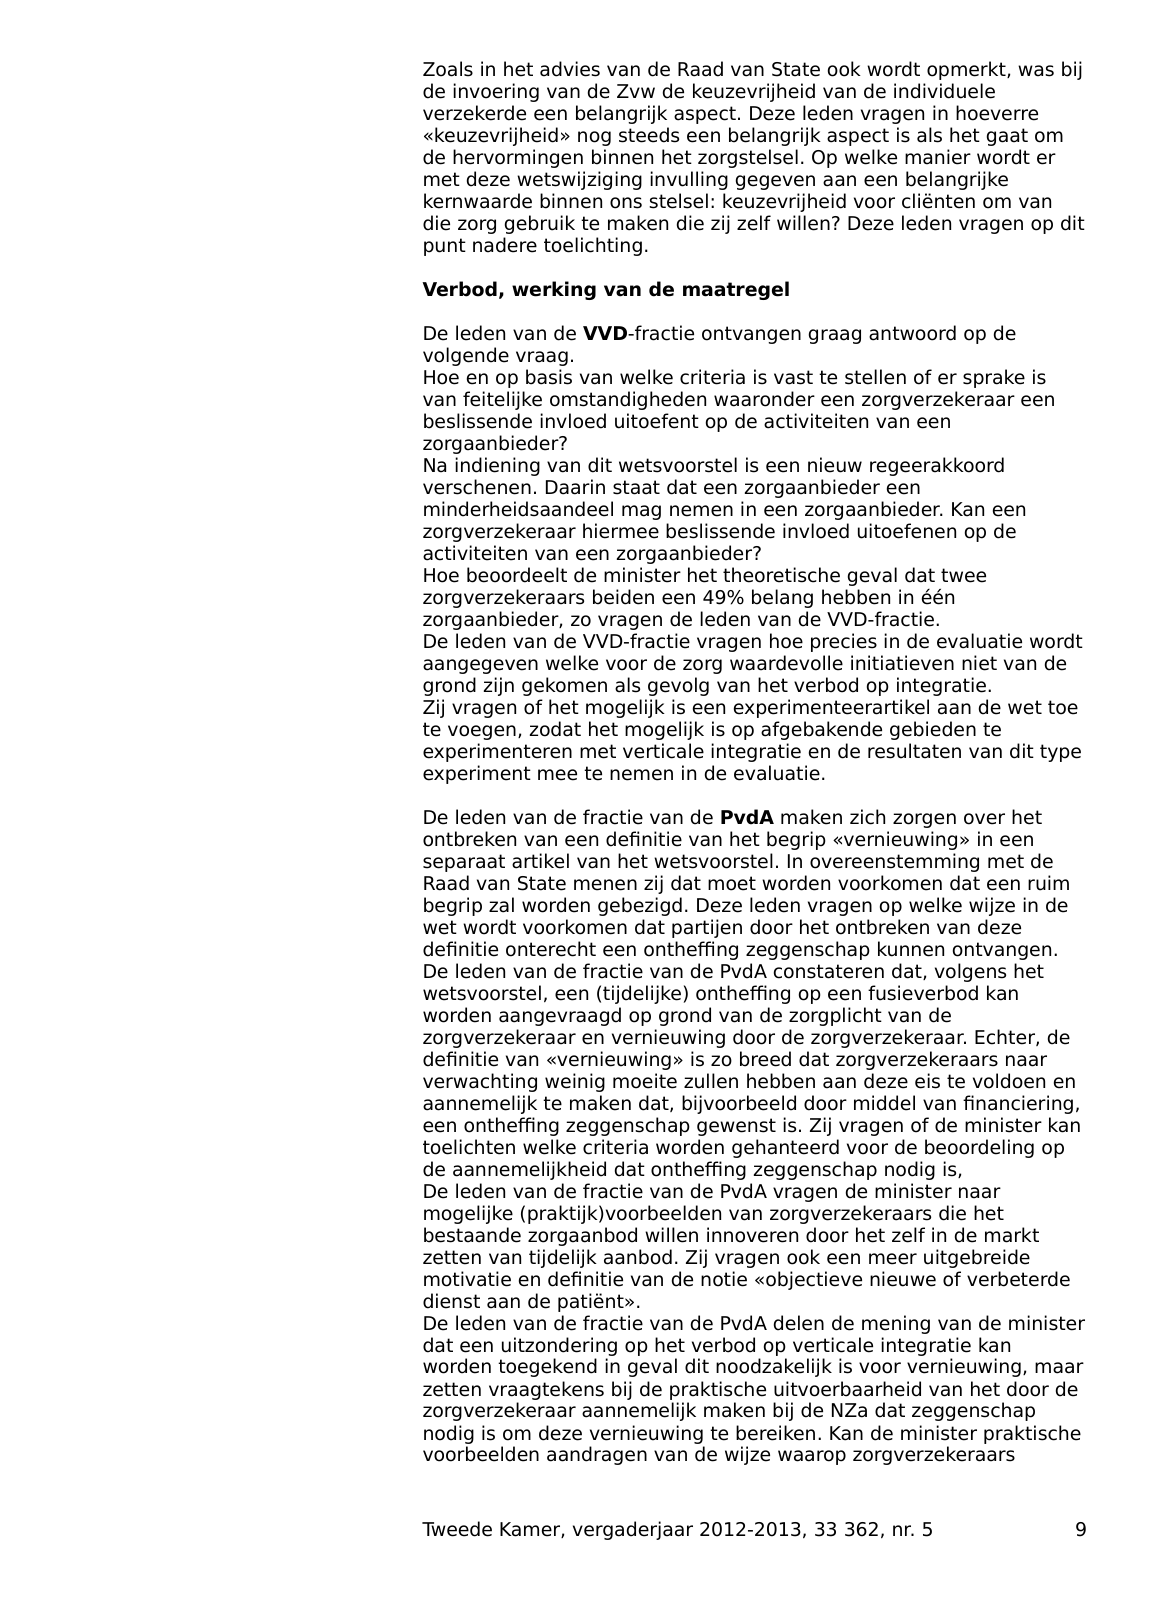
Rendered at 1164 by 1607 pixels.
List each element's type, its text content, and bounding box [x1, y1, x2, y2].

text De leden van de VVD-fractie ontvangen graag antwoord op de volgende vraag. [422, 323, 1087, 367]
text De leden van de fractie van de PvdA constateren dat, volgens het wetsvoorstel, een (tijdelijke) ontheffing op een fusieverbod kan worden aangevraagd op grond van de zorgplicht van de zorgverzekeraar en vernieuwing door de zorgverzekeraar. Echter, de definitie van «vernieuwing» is zo breed dat zorgverzekeraars naar verwachting weinig moeite zullen hebben aan deze eis te voldoen en aannemelijk te maken dat, bijvoorbeeld door middel van financiering, een ontheffing zeggenschap gewenst is. Zij vragen of de minister kan toelichten welke criteria worden gehanteerd voor de beoordeling op de aannemelijkheid dat ontheffing zeggenschap nodig is, [422, 961, 1087, 1181]
text Hoe beoordeelt de minister het theoretische geval dat twee zorgverzekeraars beiden een 49% belang hebben in één zorgaanbieder, zo vragen de leden van de VVD-fractie. [422, 565, 1087, 631]
text Hoe en op basis van welke criteria is vast te stellen of er sprake is van feitelijke omstandigheden waaronder een zorgverzekeraar een beslissende invloed uitoefent op de activiteiten van een zorgaanbieder? [422, 367, 1087, 455]
text De leden van de fractie van de PvdA vragen de minister naar mogelijke (praktijk)voorbeelden van zorgverzekeraars die het bestaande zorgaanbod willen innoveren door het zelf in de markt zetten van tijdelijk aanbod. Zij vragen ook een meer uitgebreide motivatie en definitie van de notie «objectieve nieuwe of verbeterde dienst aan de patiënt». [422, 1181, 1087, 1312]
subtitle Verbod, werking van de maatregel [422, 279, 1087, 301]
text De leden van de VVD-fractie vragen hoe precies in de evaluatie wordt aangegeven welke voor de zorg waardevolle initiatieven niet van de grond zijn gekomen als gevolg van het verbod op integratie. [422, 631, 1087, 697]
text Zoals in het advies van de Raad van State ook wordt opmerkt, was bij de invoering van de Zvw de keuzevrijheid van de individuele verzekerde een belangrijk aspect. Deze leden vragen in hoeverre «keuzevrijheid» nog steeds een belangrijk aspect is als het gaat om de hervormingen binnen het zorgstelsel. Op welke manier wordt er met deze wetswijziging invulling gegeven aan een belangrijke kernwaarde binnen ons stelsel: keuzevrijheid voor cliënten om van die zorg gebruik te maken die zij zelf willen? Deze leden vragen op dit punt nadere toelichting. [422, 59, 1087, 257]
text De leden van de fractie van de PvdA maken zich zorgen over het ontbreken van een definitie van het begrip «vernieuwing» in een separaat artikel van het wetsvoorstel. In overeenstemming met de Raad van State menen zij dat moet worden voorkomen dat een ruim begrip zal worden gebezigd. Deze leden vragen op welke wijze in de wet wordt voorkomen dat partijen door het ontbreken van deze definitie onterecht een ontheffing zeggenschap kunnen ontvangen. [422, 807, 1087, 961]
text Zij vragen of het mogelijk is een experimenteerartikel aan de wet toe te voegen, zodat het mogelijk is op afgebakende gebieden te experimenteren met verticale integratie en de resultaten van dit type experiment mee te nemen in de evaluatie. [422, 697, 1087, 785]
text De leden van de fractie van de PvdA delen de mening van de minister dat een uitzondering op het verbod op verticale integratie kan worden toegekend in geval dit noodzakelijk is voor vernieuwing, maar zetten vraagtekens bij de praktische uitvoerbaarheid van het door de zorgverzekeraar aannemelijk maken bij de NZa dat zeggenschap nodig is om deze vernieuwing te bereiken. Kan de minister praktische voorbeelden aandragen van de wijze waarop zorgverzekeraars [422, 1312, 1087, 1466]
text Na indiening van dit wetsvoorstel is een nieuw regeerakkoord verschenen. Daarin staat dat een zorgaanbieder een minderheidsaandeel mag nemen in een zorgaanbieder. Kan een zorgverzekeraar hiermee beslissende invloed uitoefenen op de activiteiten van een zorgaanbieder? [422, 455, 1087, 565]
